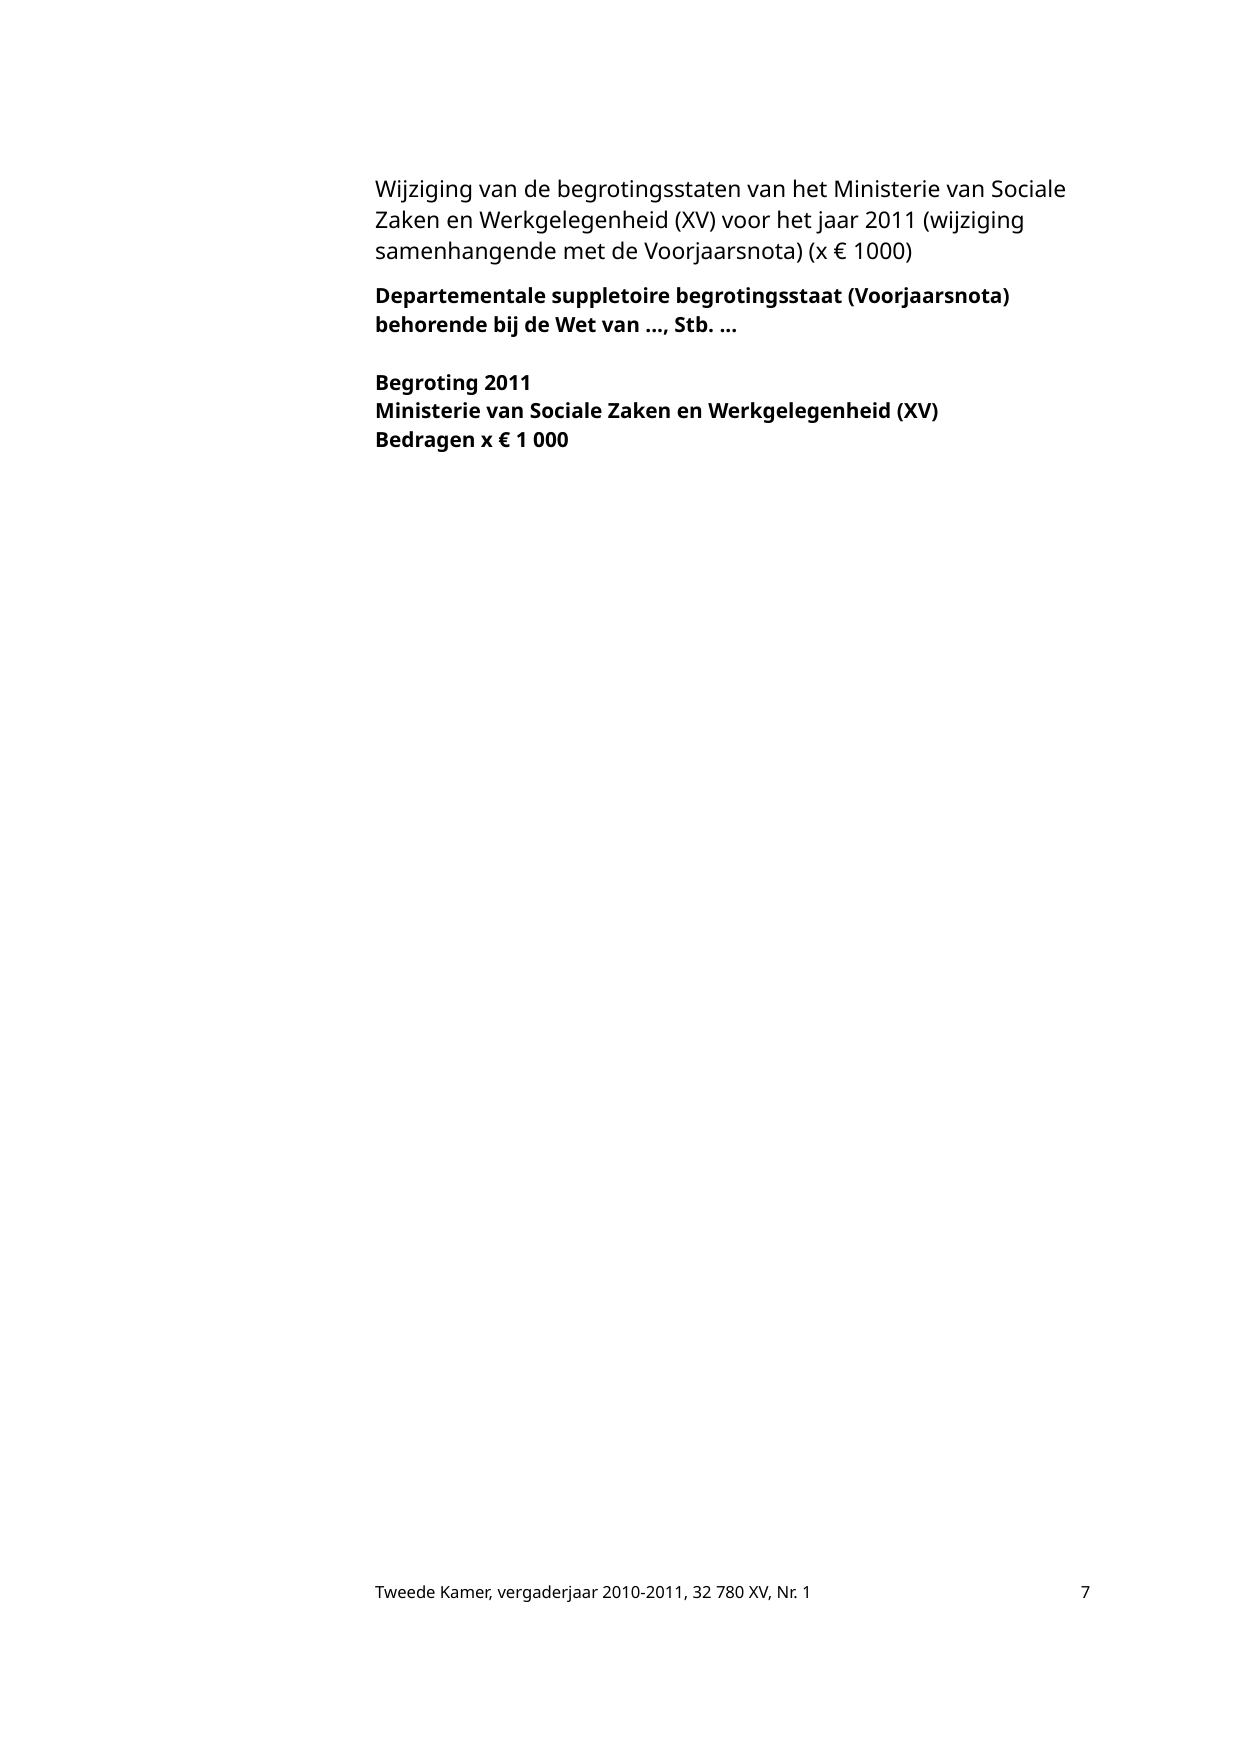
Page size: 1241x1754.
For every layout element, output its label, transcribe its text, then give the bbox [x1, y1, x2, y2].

text Departementale suppletoire begrotingsstaat (Voorjaarsnota) behorende bij de Wet van ..., Stb. ... [375, 281, 1090, 338]
text Begroting 2011 [375, 368, 1090, 397]
text Ministerie van Sociale Zaken en Werkgelegenheid (XV) [375, 397, 1090, 425]
subtitle Wijziging van de begrotingsstaten van het Ministerie van Sociale Zaken en Werkgelegenheid (XV) voor het jaar 2011 (wijziging samenhangende met de Voorjaarsnota) (x € 1000) [375, 172, 1090, 266]
text Bedragen x € 1 000 [375, 425, 1090, 453]
